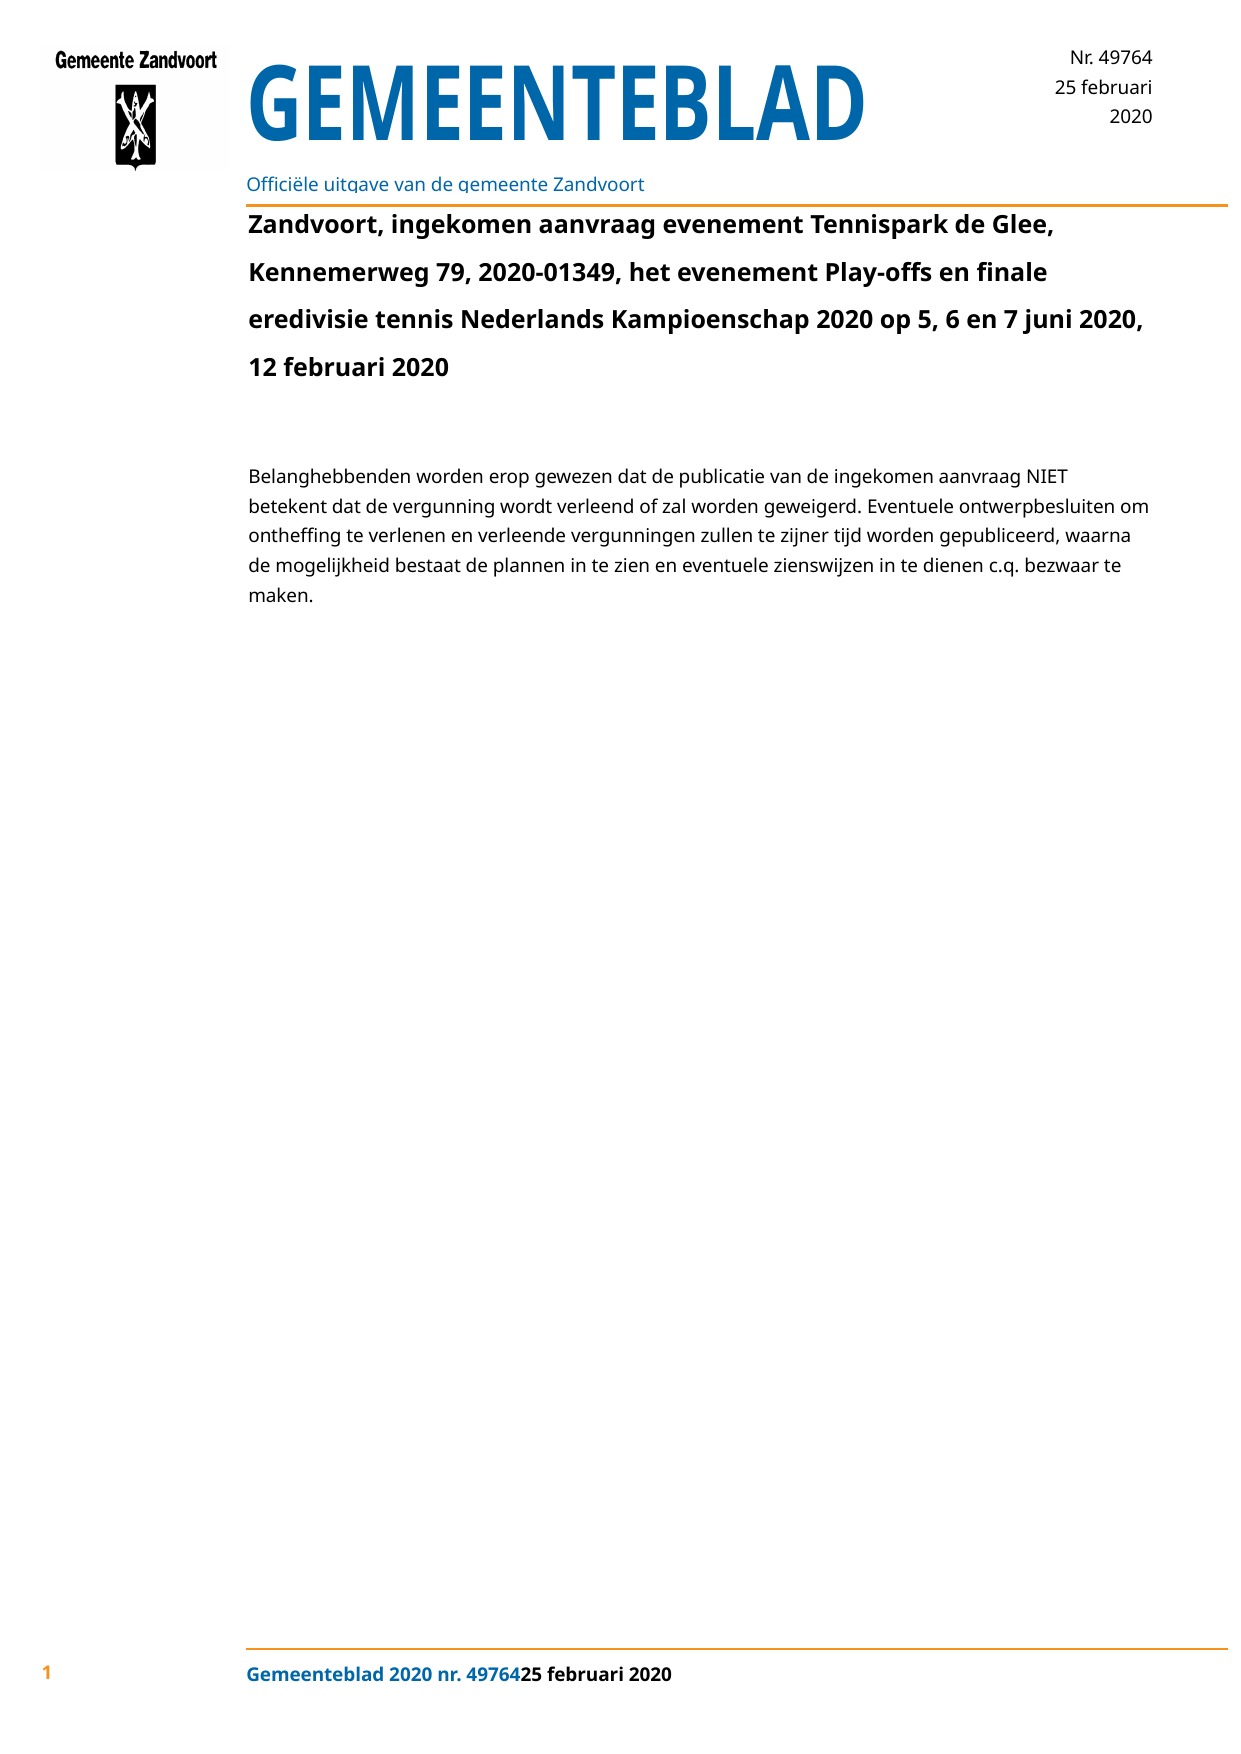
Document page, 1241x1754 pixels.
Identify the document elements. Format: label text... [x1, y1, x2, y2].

text Zandvoort, ingekomen aanvraag evenement Tennispark de Glee, Kennemerweg 79, 2020-01349, het evenement Play-offs en finale eredivisie tennis Nederlands Kampioenschap 2020 op 5, 6 en 7 juni 2020, 12 februari 2020 [248, 207, 1152, 384]
text Belanghebbenden worden erop gewezen dat de publicatie van de ingekomen aanvraag NIET betekent dat de vergunning wordt verleend of zal worden geweigerd. Eventuele ontwerpbesluiten om ontheffing te verlenen en verleende vergunningen zullen te zijner tijd worden gepubliceerd, waarna de mogelijkheid bestaat de plannen in te zien en eventuele zienswijzen in te dienen c.q. bezwaar te maken. [248, 463, 1152, 608]
picture [41, 47, 231, 172]
